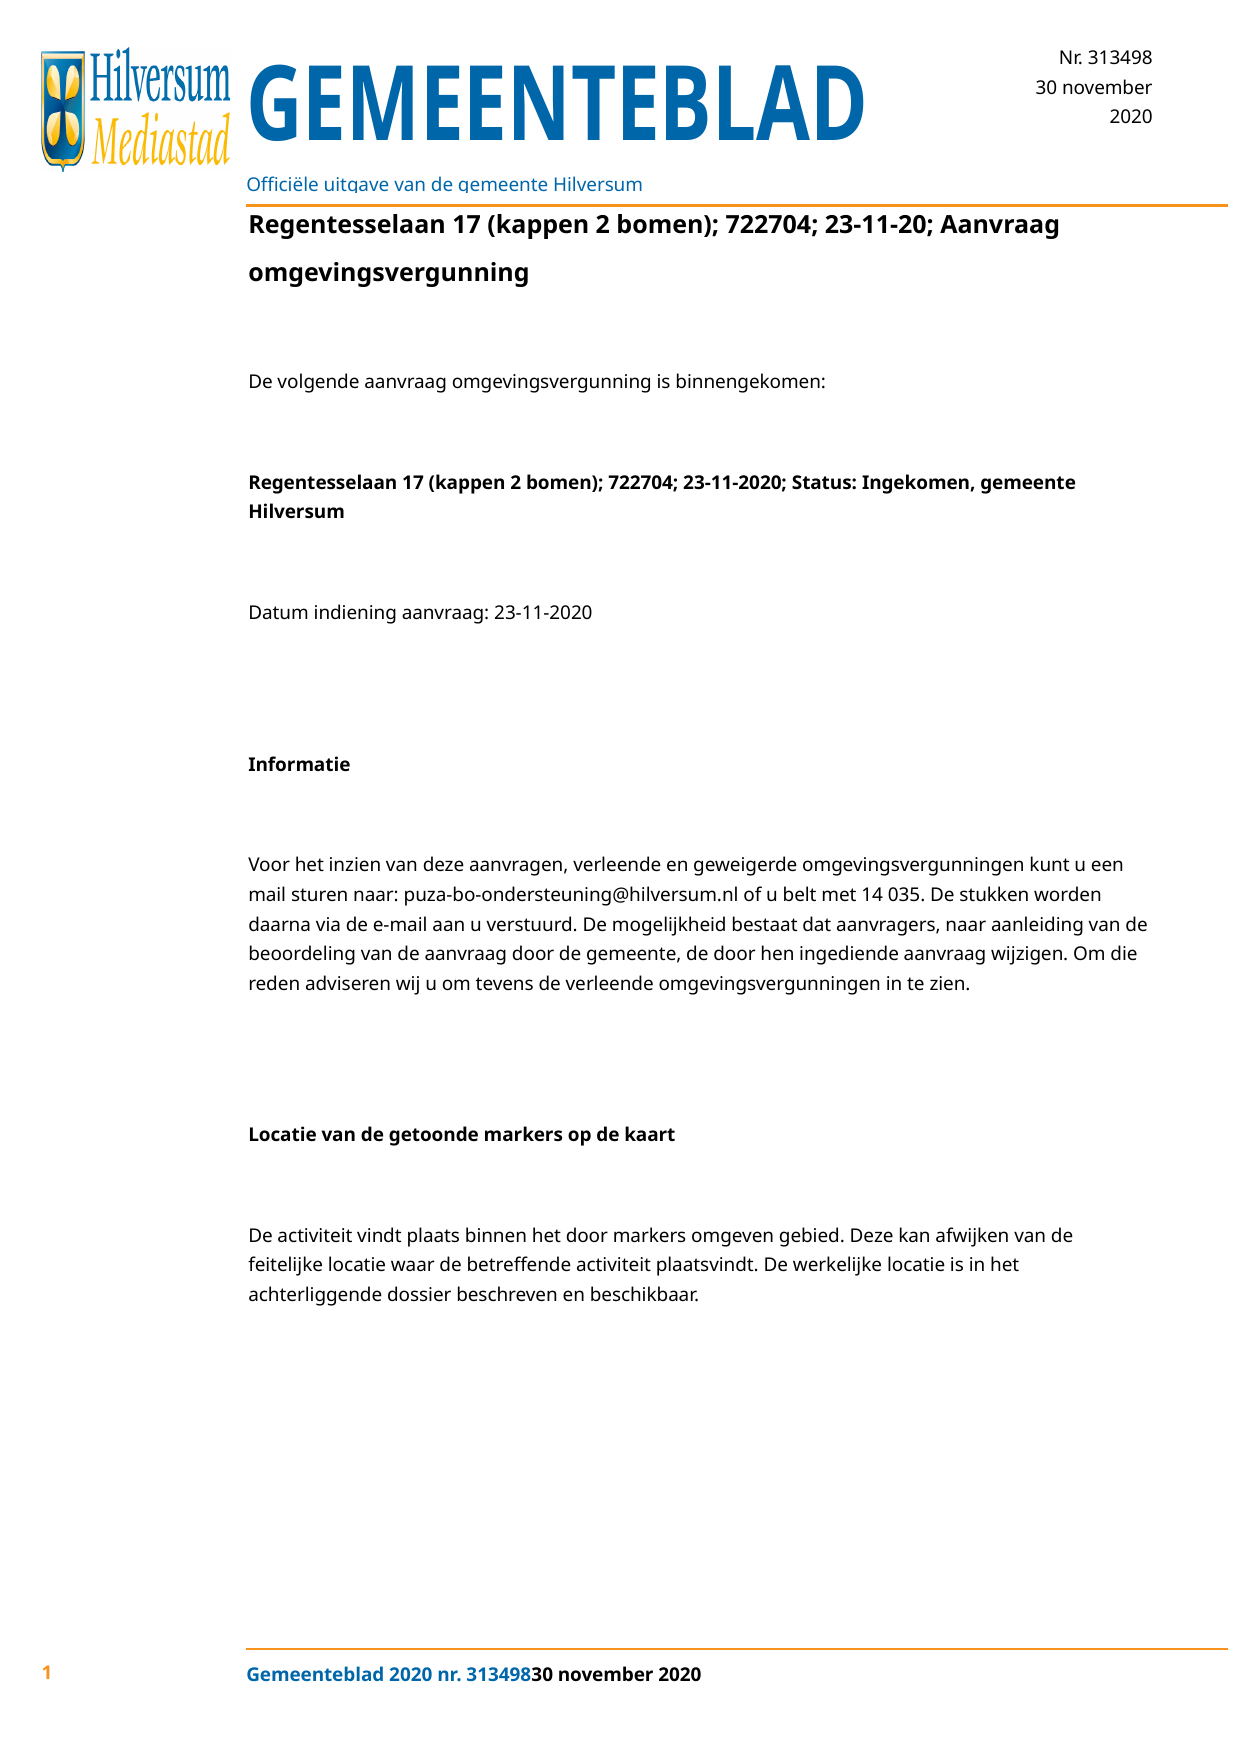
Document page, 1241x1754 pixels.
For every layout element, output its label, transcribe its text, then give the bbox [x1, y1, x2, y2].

text Datum indiening aanvraag: 23-11-2020 [248, 599, 1152, 625]
text Locatie van de getoonde markers op de kaart [248, 1121, 1152, 1147]
picture [41, 47, 231, 172]
text Regentesselaan 17 (kappen 2 bomen); 722704; 23-11-2020; Status: Ingekomen, gemeente Hilversum [248, 469, 1152, 524]
text Voor het inzien van deze aanvragen, verleende en geweigerde omgevingsvergunningen kunt u een mail sturen naar: puza-bo-ondersteuning@hilversum.nl of u belt met 14 035. De stukken worden daarna via de e-mail aan u verstuurd. De mogelijkheid bestaat dat aanvragers, naar aanleiding van de beoordeling van de aanvraag door de gemeente, de door hen ingediende aanvraag wijzigen. Om die reden adviseren wij u om tevens de verleende omgevingsvergunningen in te zien. [248, 852, 1152, 996]
text De volgende aanvraag omgevingsvergunning is binnengekomen: [248, 368, 1152, 394]
text De activiteit vindt plaats binnen het door markers omgeven gebied. Deze kan afwijken van de feitelijke locatie waar de betreffende activiteit plaatsvindt. De werkelijke locatie is in het achterliggende dossier beschreven en beschikbaar. [248, 1222, 1152, 1307]
text Informatie [248, 751, 1152, 777]
text Regentesselaan 17 (kappen 2 bomen); 722704; 23-11-20; Aanvraag omgevingsvergunning [248, 207, 1152, 288]
